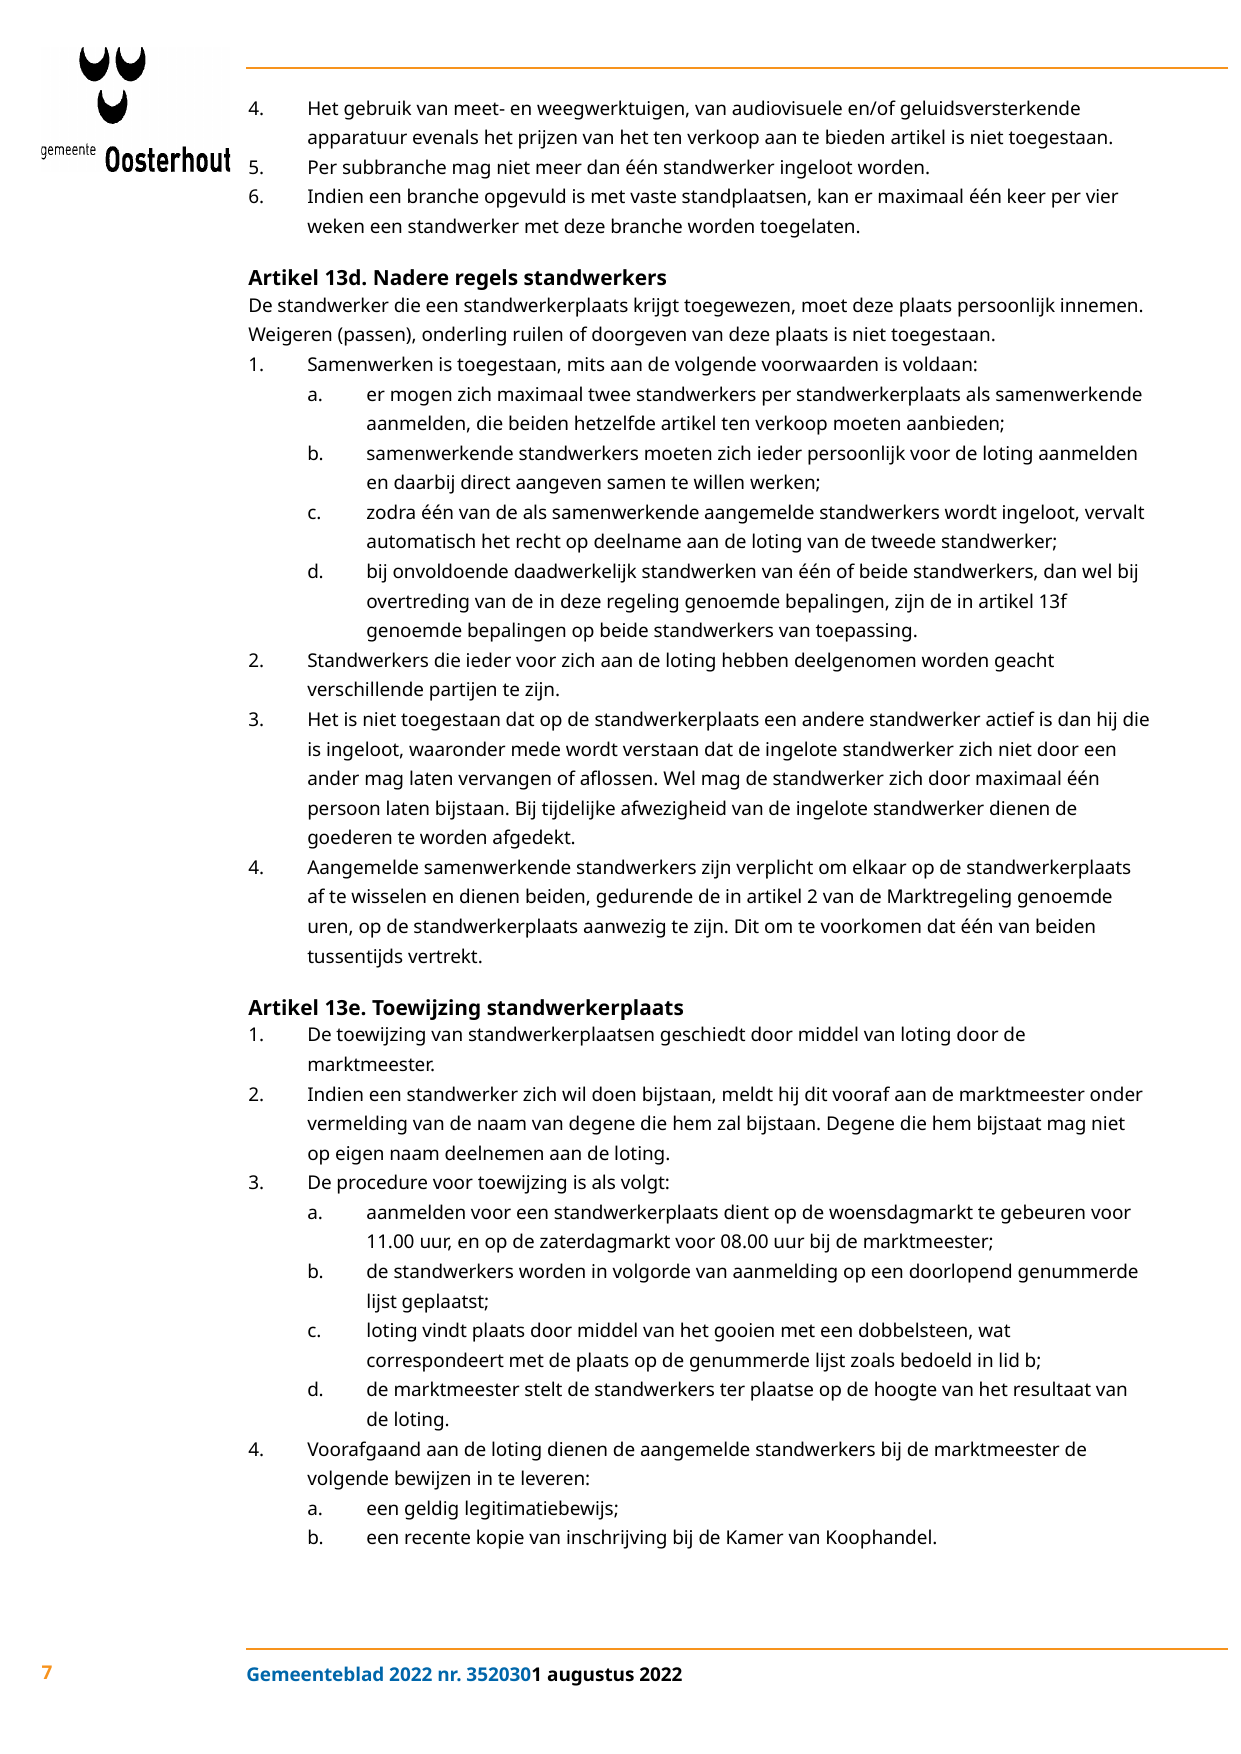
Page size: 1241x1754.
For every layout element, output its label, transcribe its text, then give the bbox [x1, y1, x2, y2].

list Het is niet toegestaan dat op de standwerkerplaats een andere standwerker actief is dan hij die is ingeloot, waaronder mede wordt verstaan dat de ingelote standwerker zich niet door een ander mag laten vervangen of aflossen. Wel mag de standwerker zich door maximaal één persoon laten bijstaan. Bij tijdelijke afwezigheid van de ingelote standwerker dienen de goederen te worden afgedekt. [248, 706, 1152, 850]
list Aangemelde samenwerkende standwerkers zijn verplicht om elkaar op de standwerkerplaats af te wisselen en dienen beiden, gedurende de in artikel 2 van de Marktregeling genoemde uren, op de standwerkerplaats aanwezig te zijn. Dit om te voorkomen dat één van beiden tussentijds vertrekt. [248, 854, 1152, 968]
list De toewijzing van standwerkerplaatsen geschiedt door middel van loting door de marktmeester. [248, 1022, 1152, 1077]
list samenwerkende standwerkers moeten zich ieder persoonlijk voor de loting aanmelden en daarbij direct aangeven samen te willen werken; [307, 440, 1152, 495]
list Samenwerken is toegestaan, mits aan de volgende voorwaarden is voldaan: [248, 351, 1152, 377]
list zodra één van de als samenwerkende aangemelde standwerkers wordt ingeloot, vervalt automatisch het recht op deelname aan de loting van de tweede standwerker; [307, 499, 1152, 554]
list Indien een standwerker zich wil doen bijstaan, meldt hij dit vooraf aan de marktmeester onder vermelding van de naam van degene die hem zal bijstaan. Degene die hem bijstaat mag niet op eigen naam deelnemen aan de loting. [248, 1081, 1152, 1166]
list De procedure voor toewijzing is als volgt: [248, 1169, 1152, 1195]
list bij onvoldoende daadwerkelijk standwerken van één of beide standwerkers, dan wel bij overtreding van de in deze regeling genoemde bepalingen, zijn de in artikel 13f genoemde bepalingen op beide standwerkers van toepassing. [307, 558, 1152, 643]
list een recente kopie van inschrijving bij de Kamer van Koophandel. [307, 1524, 1152, 1550]
list aanmelden voor een standwerkerplaats dient op de woensdagmarkt te gebeuren voor 11.00 uur, en op de zaterdagmarkt voor 08.00 uur bij de marktmeester; [307, 1199, 1152, 1254]
list Indien een branche opgevuld is met vaste standplaatsen, kan er maximaal één keer per vier weken een standwerker met deze branche worden toegelaten. [248, 183, 1152, 239]
list Voorafgaand aan de loting dienen de aangemelde standwerkers bij de marktmeester de volgende bewijzen in te leveren: [248, 1436, 1152, 1491]
list loting vindt plaats door middel van het gooien met een dobbelsteen, wat correspondeert met de plaats op de genummerde lijst zoals bedoeld in lid b; [307, 1317, 1152, 1373]
list een geldig legitimatiebewijs; [307, 1495, 1152, 1521]
list Het gebruik van meet- en weegwerktuigen, van audiovisuele en/of geluidsversterkende apparatuur evenals het prijzen van het ten verkoop aan te bieden artikel is niet toegestaan. [248, 95, 1152, 150]
text Artikel 13e. Toewijzing standwerkerplaats [248, 993, 1152, 1022]
list er mogen zich maximaal twee standwerkers per standwerkerplaats als samenwerkende aanmelden, die beiden hetzelfde artikel ten verkoop moeten aanbieden; [307, 381, 1152, 436]
picture [41, 47, 231, 172]
text Artikel 13d. Nadere regels standwerkers [248, 263, 1152, 292]
text De standwerker die een standwerkerplaats krijgt toegewezen, moet deze plaats persoonlijk innemen. Weigeren (passen), onderling ruilen of doorgeven van deze plaats is niet toegestaan. [248, 292, 1152, 347]
list de standwerkers worden in volgorde van aanmelding op een doorlopend genummerde lijst geplaatst; [307, 1258, 1152, 1314]
list Standwerkers die ieder voor zich aan de loting hebben deelgenomen worden geacht verschillende partijen te zijn. [248, 647, 1152, 702]
list de marktmeester stelt de standwerkers ter plaatse op de hoogte van het resultaat van de loting. [307, 1377, 1152, 1432]
list Per subbranche mag niet meer dan één standwerker ingeloot worden. [248, 154, 1152, 180]
